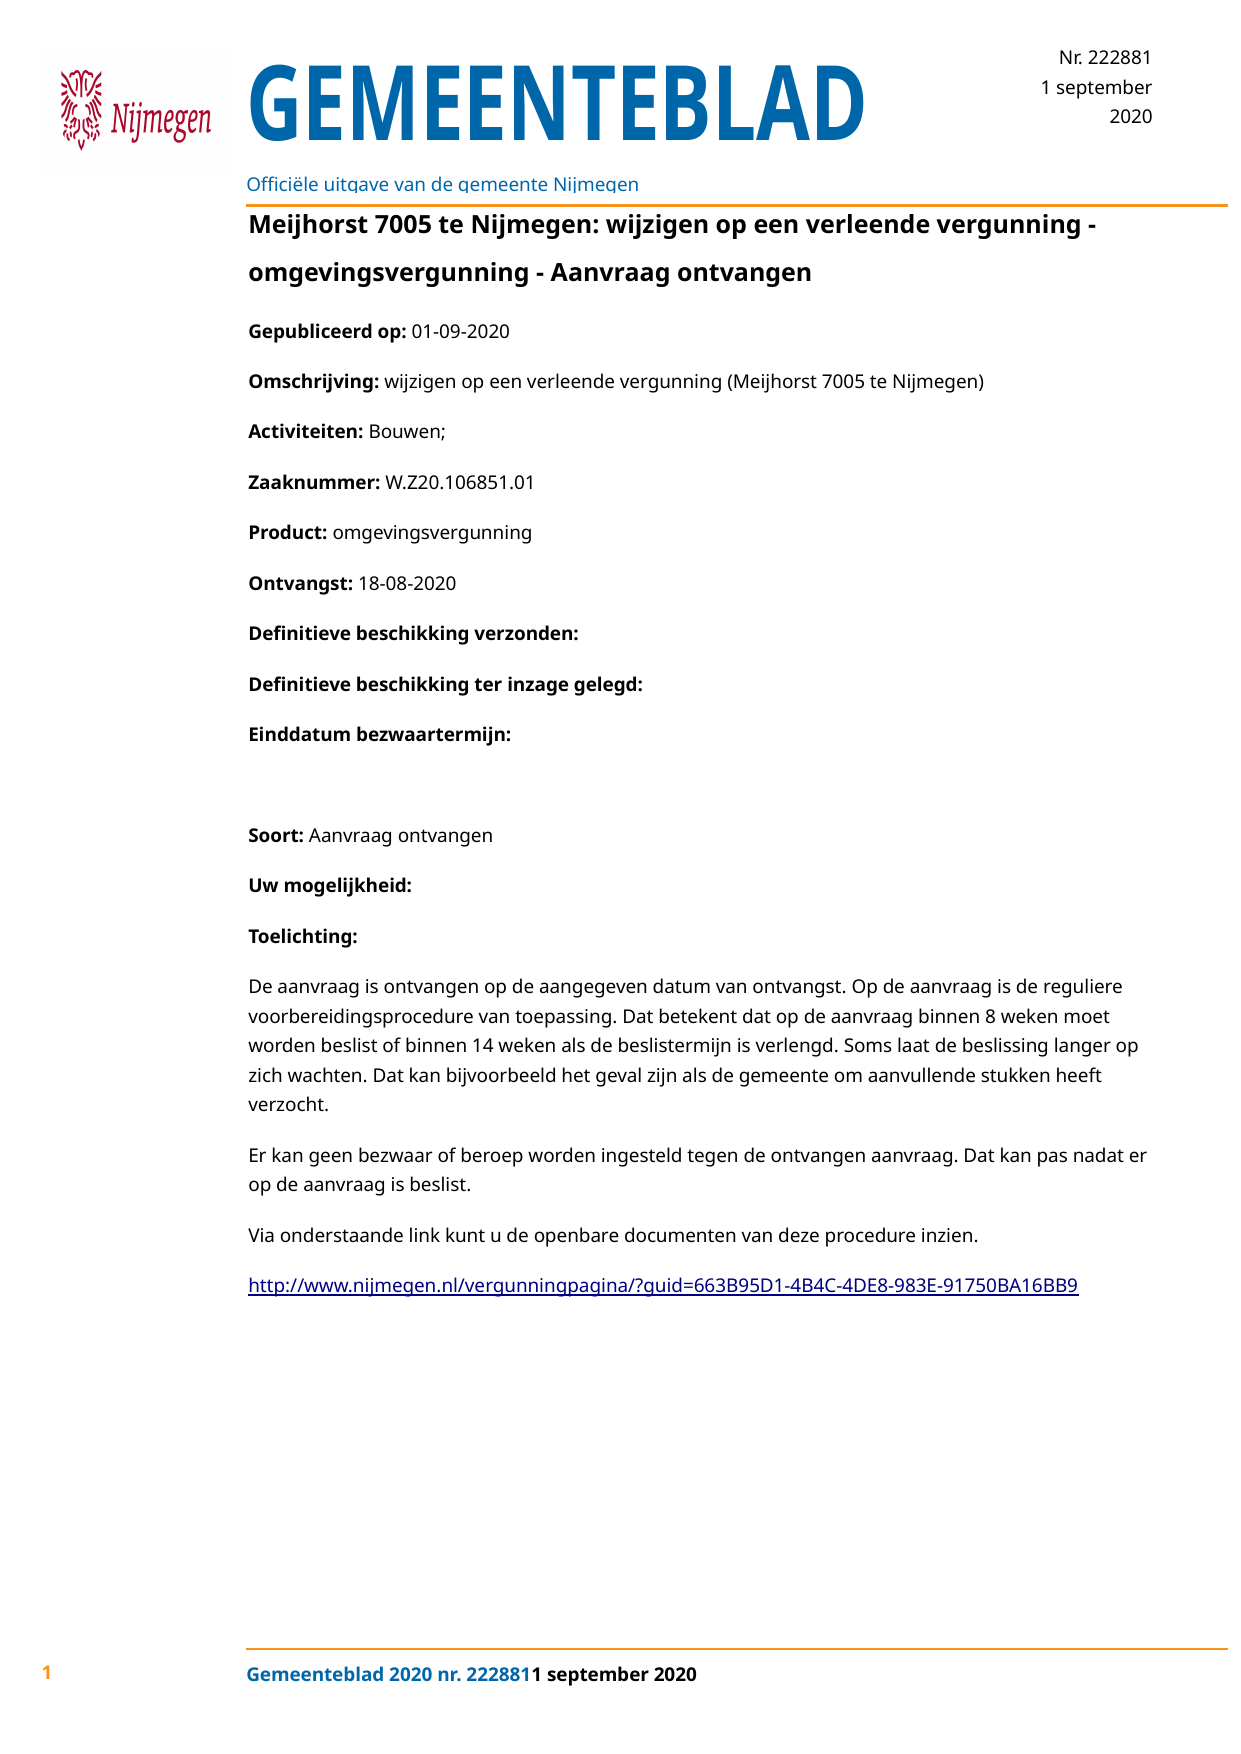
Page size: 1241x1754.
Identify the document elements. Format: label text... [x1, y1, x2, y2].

picture [41, 47, 231, 172]
text Definitieve beschikking verzonden: [248, 620, 1152, 646]
text De aanvraag is ontvangen op de aangegeven datum van ontvangst. Op de aanvraag is de reguliere voorbereidingsprocedure van toepassing. Dat betekent dat op de aanvraag binnen 8 weken moet worden beslist of binnen 14 weken als de beslistermijn is verlengd. Soms laat de beslissing langer op zich wachten. Dat kan bijvoorbeeld het geval zijn als de gemeente om aanvullende stukken heeft verzocht. [248, 973, 1152, 1117]
text Toelichting: [248, 923, 1152, 949]
text Uw mogelijkheid: [248, 872, 1152, 898]
text Soort: Aanvraag ontvangen [248, 822, 1152, 848]
text Product: omgevingsvergunning [248, 519, 1152, 545]
text Via onderstaande link kunt u de openbare documenten van deze procedure inzien. [248, 1222, 1152, 1248]
text Gepubliceerd op: 01-09-2020 [248, 318, 1152, 344]
text Activiteiten: Bouwen; [248, 419, 1152, 444]
text Er kan geen bezwaar of beroep worden ingesteld tegen de ontvangen aanvraag. Dat kan pas nadat er op de aanvraag is beslist. [248, 1142, 1152, 1197]
text Ontvangst: 18-08-2020 [248, 570, 1152, 596]
text Einddatum bezwaartermijn: [248, 721, 1152, 747]
text http://www.nijmegen.nl/vergunningpagina/?guid=663B95D1-4B4C-4DE8-983E-91750BA16BB9 [248, 1272, 1152, 1298]
text Omschrijving: wijzigen op een verleende vergunning (Meijhorst 7005 te Nijmegen) [248, 368, 1152, 394]
text Meijhorst 7005 te Nijmegen: wijzigen op een verleende vergunning - omgevingsvergunning - Aanvraag ontvangen [248, 207, 1152, 288]
text Definitieve beschikking ter inzage gelegd: [248, 671, 1152, 697]
text Zaaknummer: W.Z20.106851.01 [248, 469, 1152, 495]
